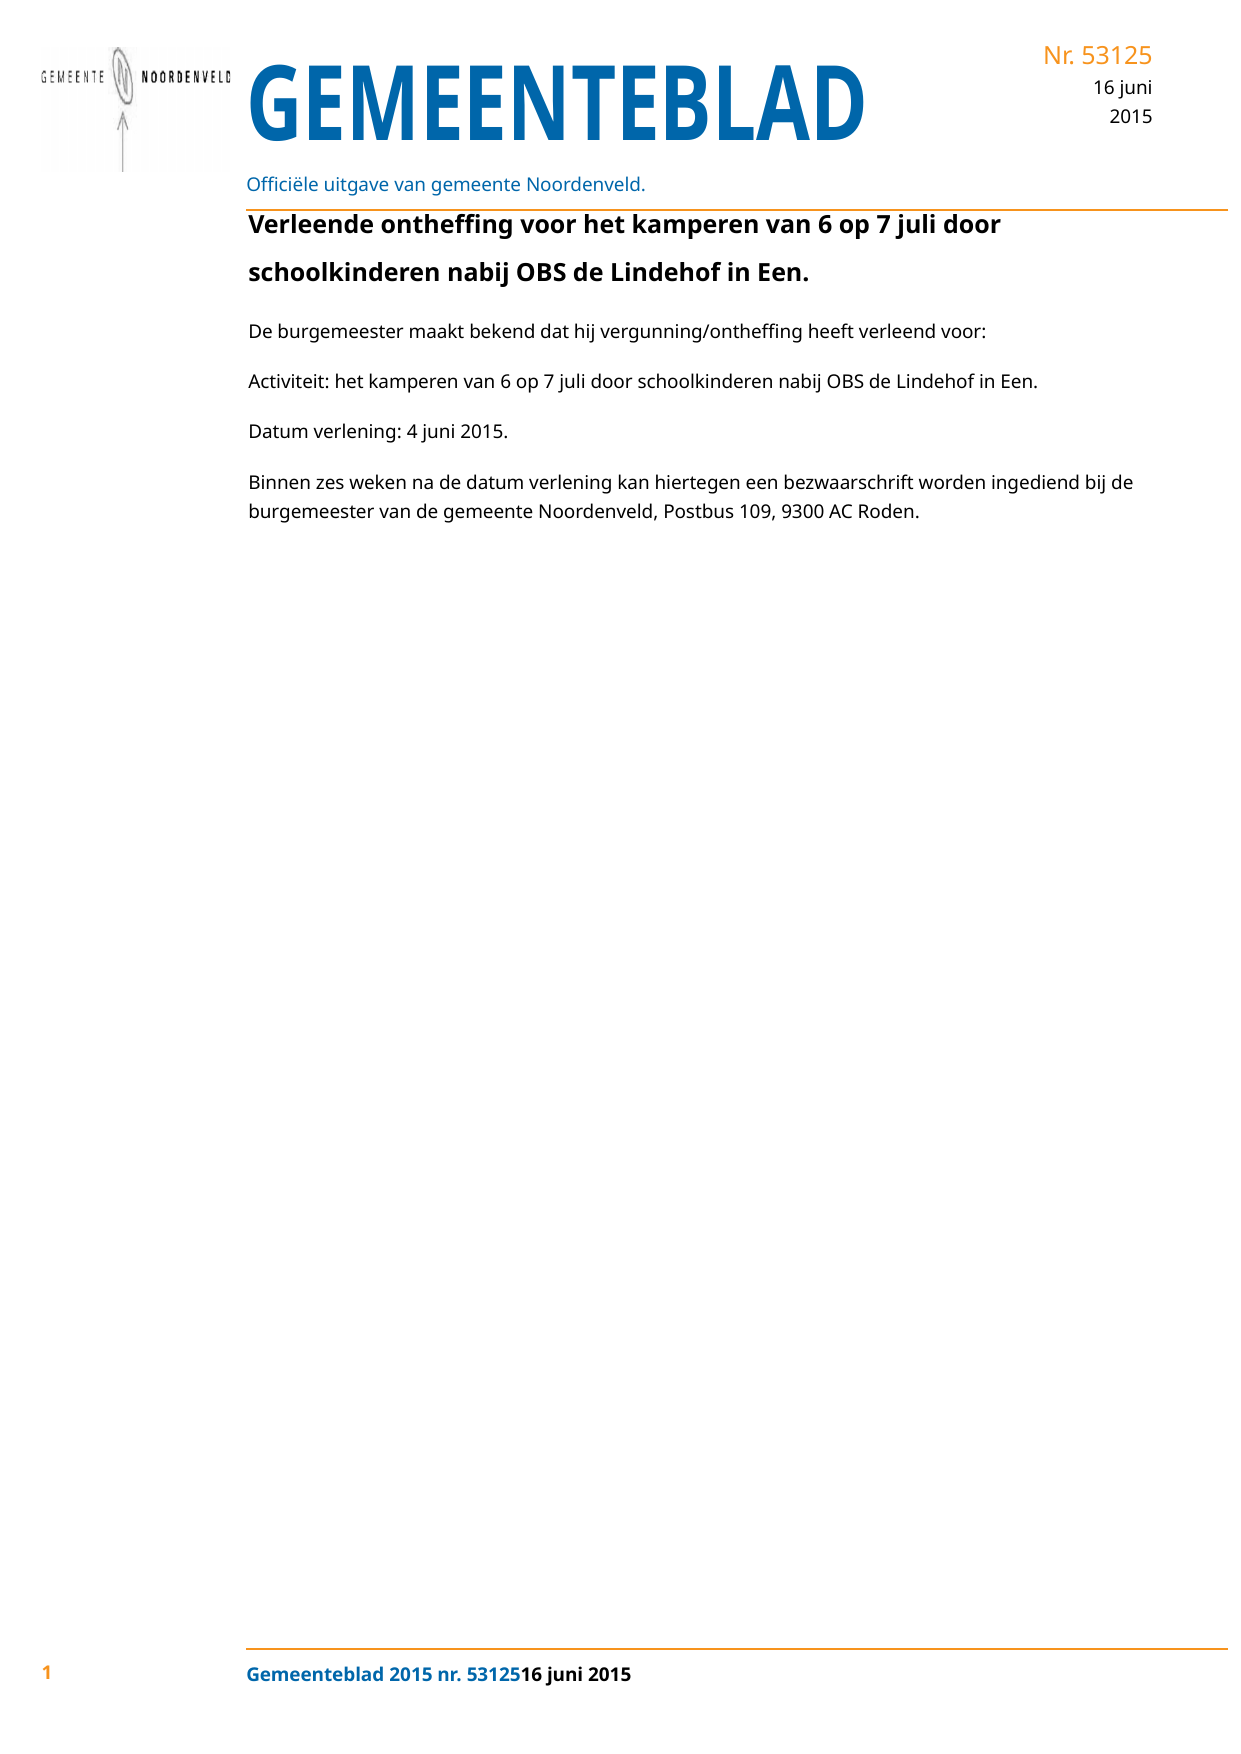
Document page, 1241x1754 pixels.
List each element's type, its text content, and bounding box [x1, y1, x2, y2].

picture [41, 47, 231, 172]
text Verleende ontheffing voor het kamperen van 6 op 7 juli door schoolkinderen nabij OBS de Lindehof in Een. [248, 211, 1152, 288]
text De burgemeester maakt bekend dat hij vergunning/ontheffing heeft verleend voor: [248, 318, 1152, 344]
text Binnen zes weken na de datum verlening kan hiertegen een bezwaarschrift worden ingediend bij de burgemeester van de gemeente Noordenveld, Postbus 109, 9300 AC Roden. [248, 469, 1152, 524]
text Datum verlening: 4 juni 2015. [248, 419, 1152, 444]
text Activiteit: het kamperen van 6 op 7 juli door schoolkinderen nabij OBS de Lindehof in Een. [248, 368, 1152, 394]
